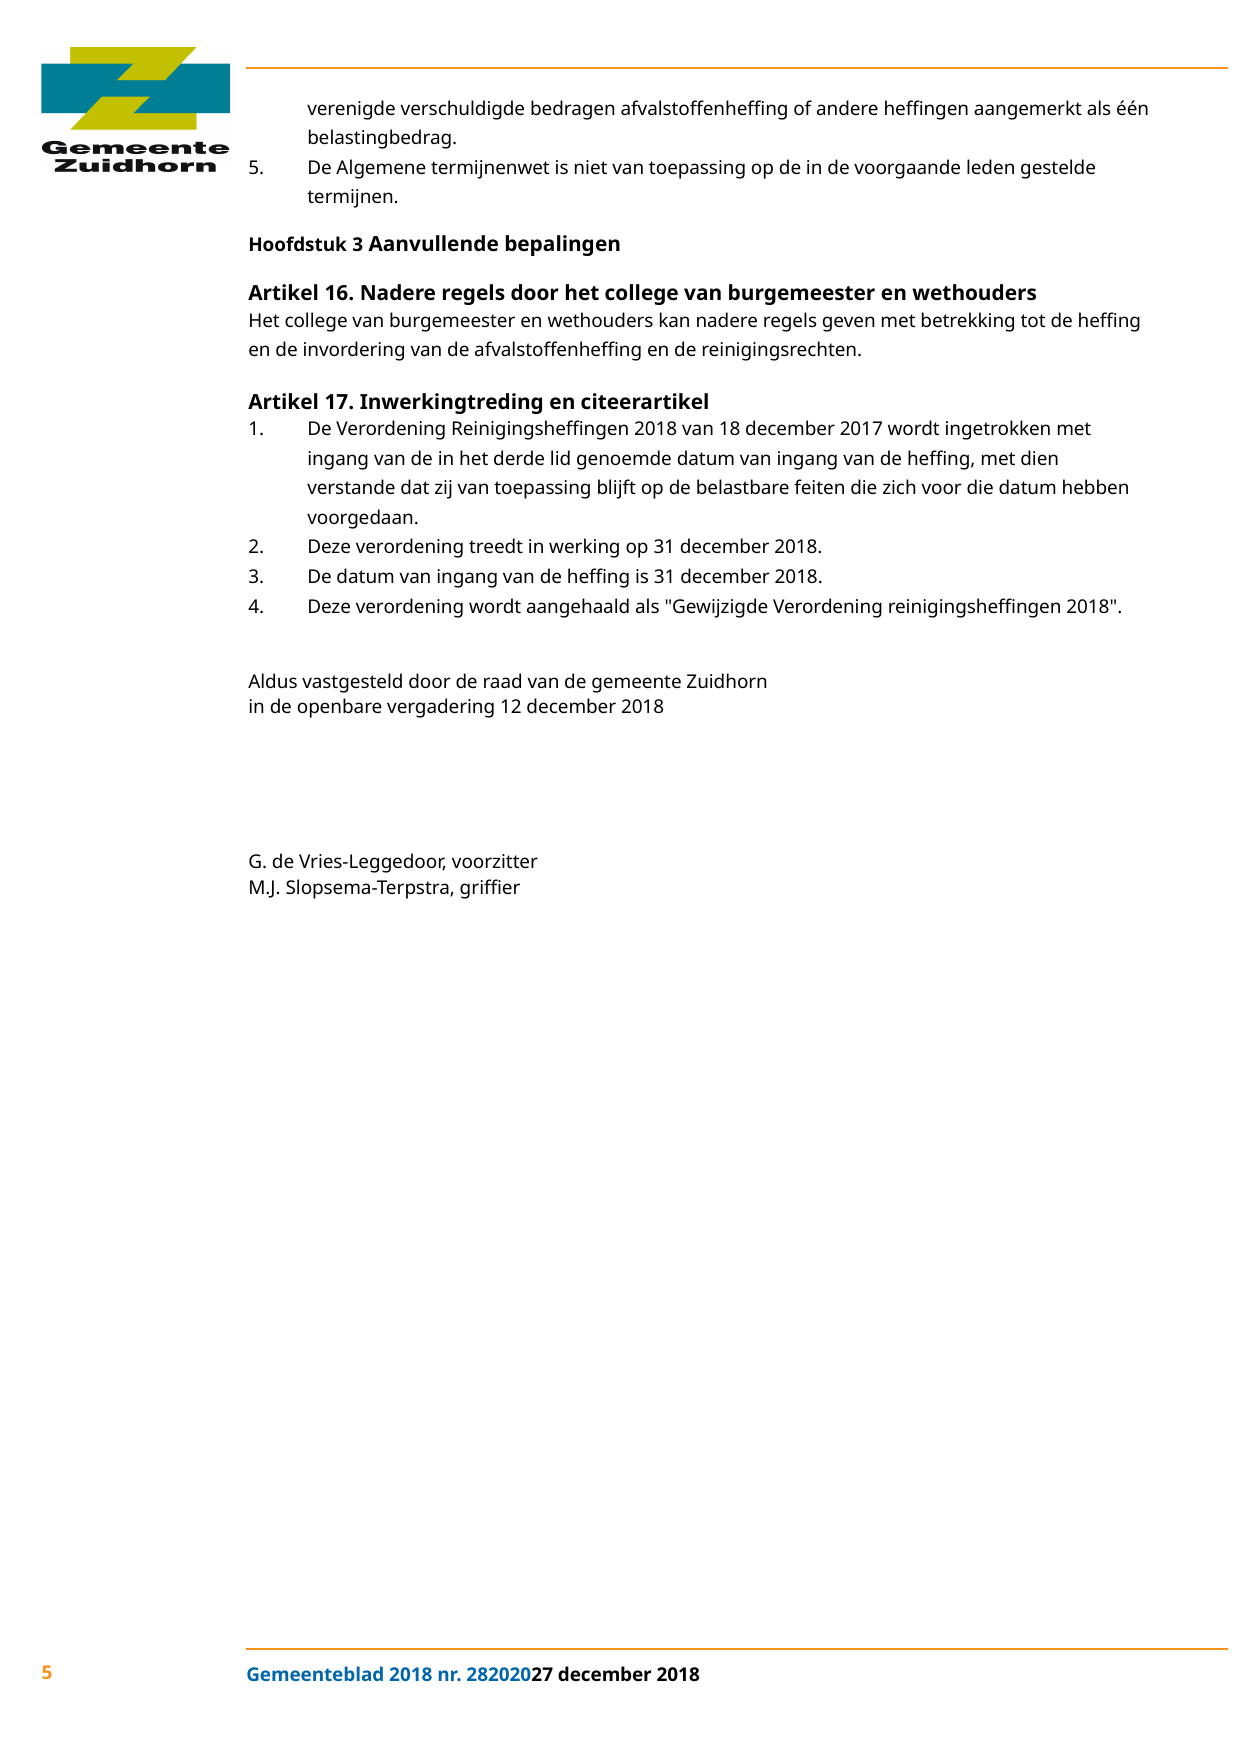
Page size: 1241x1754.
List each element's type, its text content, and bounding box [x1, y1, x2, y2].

list Deze verordening treedt in werking op 31 december 2018. [248, 534, 1152, 559]
list Deze verordening wordt aangehaald als "Gewijzigde Verordening reinigingsheffingen 2018". [248, 593, 1152, 618]
text Artikel 16. Nadere regels door het college van burgemeester en wethouders [248, 278, 1152, 307]
list verenigde verschuldigde bedragen afvalstoffenheffing of andere heffingen aangemerkt als één belastingbedrag. [248, 95, 1152, 150]
text G. de Vries-Leggedoor, voorzitter [248, 848, 1152, 874]
text in de openbare vergadering 12 december 2018 [248, 694, 1152, 719]
picture [41, 47, 231, 172]
text Artikel 17. Inwerkingtreding en citeerartikel [248, 387, 1152, 415]
text Hoofdstuk 3 Aanvullende bepalingen [248, 229, 1152, 258]
text Het college van burgemeester en wethouders kan nadere regels geven met betrekking tot de heffing en de invordering van de afvalstoffenheffing en de reinigingsrechten. [248, 307, 1152, 362]
list De Algemene termijnenwet is niet van toepassing op de in de voorgaande leden gestelde termijnen. [248, 154, 1152, 209]
text M.J. Slopsema-Terpstra, griffier [248, 874, 1152, 899]
text Aldus vastgesteld door de raad van de gemeente Zuidhorn [248, 668, 1152, 694]
list De Verordening Reinigingsheffingen 2018 van 18 december 2017 wordt ingetrokken met ingang van de in het derde lid genoemde datum van ingang van de heffing, met dien verstande dat zij van toepassing blijft op de belastbare feiten die zich voor die datum hebben voorgedaan. [248, 415, 1152, 530]
list De datum van ingang van de heffing is 31 december 2018. [248, 563, 1152, 589]
